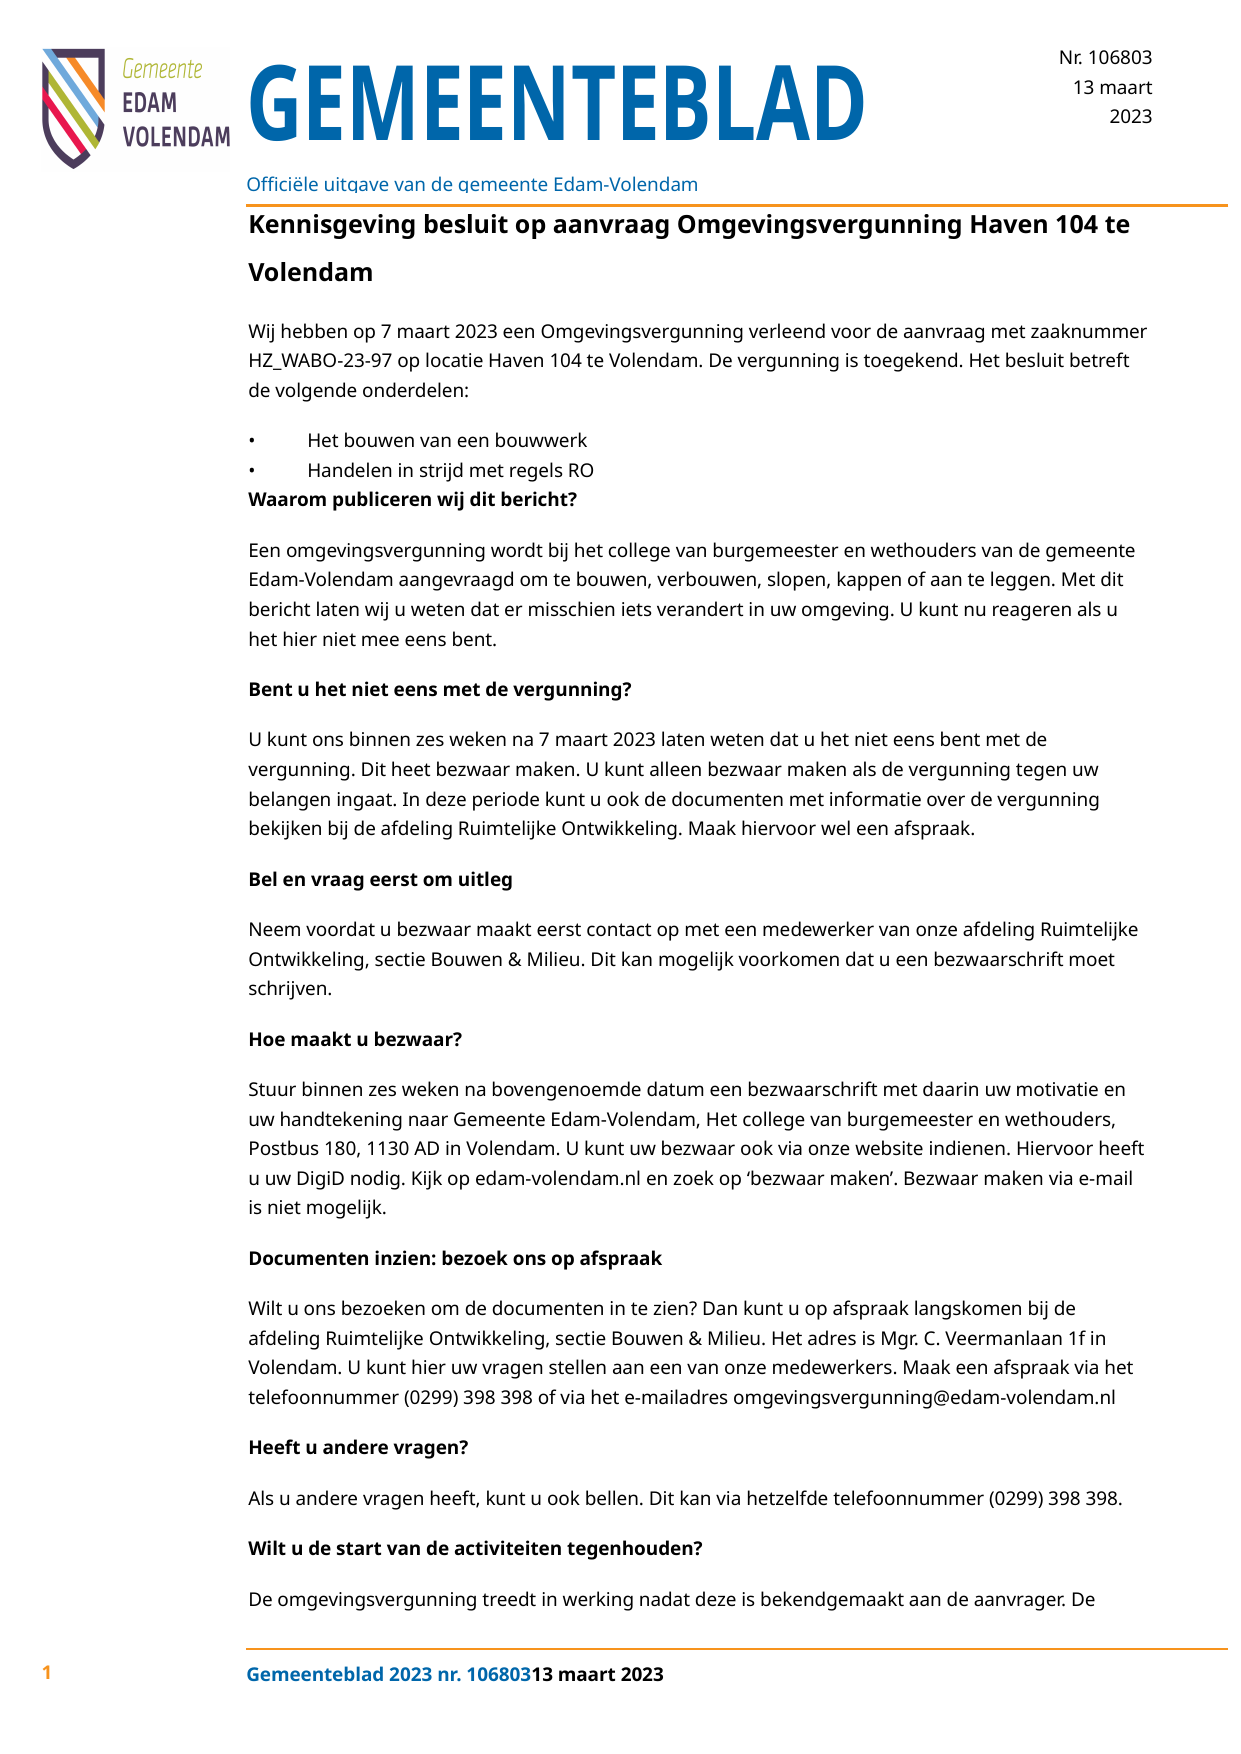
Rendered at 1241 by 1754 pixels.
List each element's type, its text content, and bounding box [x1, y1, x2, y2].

text Wij hebben op 7 maart 2023 een Omgevingsvergunning verleend voor de aanvraag met zaaknummer HZ_WABO-23-97 op locatie Haven 104 te Volendam. De vergunning is toegekend. Het besluit betreft de volgende onderdelen: [248, 318, 1152, 403]
text Bent u het niet eens met de vergunning? [248, 676, 1152, 702]
text Waarom publiceren wij dit bericht? [248, 487, 1152, 512]
text Een omgevingsvergunning wordt bij het college van burgemeester en wethouders van de gemeente Edam-Volendam aangevraagd om te bouwen, verbouwen, slopen, kappen of aan te leggen. Met dit bericht laten wij u weten dat er misschien iets verandert in uw omgeving. U kunt nu reageren als u het hier niet mee eens bent. [248, 537, 1152, 652]
text Als u andere vragen heeft, kunt u ook bellen. Dit kan via hetzelfde telefoonnummer (0299) 398 398. [248, 1485, 1152, 1511]
text Stuur binnen zes weken na bovengenoemde datum een bezwaarschrift met daarin uw motivatie en uw handtekening naar Gemeente Edam-Volendam, Het college van burgemeester en wethouders, Postbus 180, 1130 AD in Volendam. U kunt uw bezwaar ook via onze website indienen. Hiervoor heeft u uw DigiD nodig. Kijk op edam-volendam.nl en zoek op ‘bezwaar maken’. Bezwaar maken via e-mail is niet mogelijk. [248, 1076, 1152, 1220]
text Wilt u ons bezoeken om de documenten in te zien? Dan kunt u op afspraak langskomen bij de afdeling Ruimtelijke Ontwikkeling, sectie Bouwen & Milieu. Het adres is Mgr. C. Veermanlaan 1f in Volendam. U kunt hier uw vragen stellen aan een van onze medewerkers. Maak een afspraak via het telefoonnummer (0299) 398 398 of via het e-mailadres omgevingsvergunning@edam-volendam.nl [248, 1295, 1152, 1410]
text Hoe maakt u bezwaar? [248, 1026, 1152, 1052]
list Handelen in strijd met regels RO [248, 457, 1152, 483]
text Neem voordat u bezwaar maakt eerst contact op met een medewerker van onze afdeling Ruimtelijke Ontwikkeling, sectie Bouwen & Milieu. Dit kan mogelijk voorkomen dat u een bezwaarschrift moet schrijven. [248, 916, 1152, 1001]
picture [41, 47, 231, 172]
text Heeft u andere vragen? [248, 1434, 1152, 1460]
text Documenten inzien: bezoek ons op afspraak [248, 1245, 1152, 1271]
text Wilt u de start van de activiteiten tegenhouden? [248, 1535, 1152, 1561]
text Kennisgeving besluit op aanvraag Omgevingsvergunning Haven 104 te Volendam [248, 207, 1152, 288]
text U kunt ons binnen zes weken na 7 maart 2023 laten weten dat u het niet eens bent met de vergunning. Dit heet bezwaar maken. U kunt alleen bezwaar maken als de vergunning tegen uw belangen ingaat. In deze periode kunt u ook de documenten met informatie over de vergunning bekijken bij de afdeling Ruimtelijke Ontwikkeling. Maak hiervoor wel een afspraak. [248, 727, 1152, 841]
text Bel en vraag eerst om uitleg [248, 866, 1152, 892]
list Het bouwen van een bouwwerk [248, 427, 1152, 453]
text De omgevingsvergunning treedt in werking nadat deze is bekendgemaakt aan de aanvrager. De [248, 1586, 1152, 1612]
